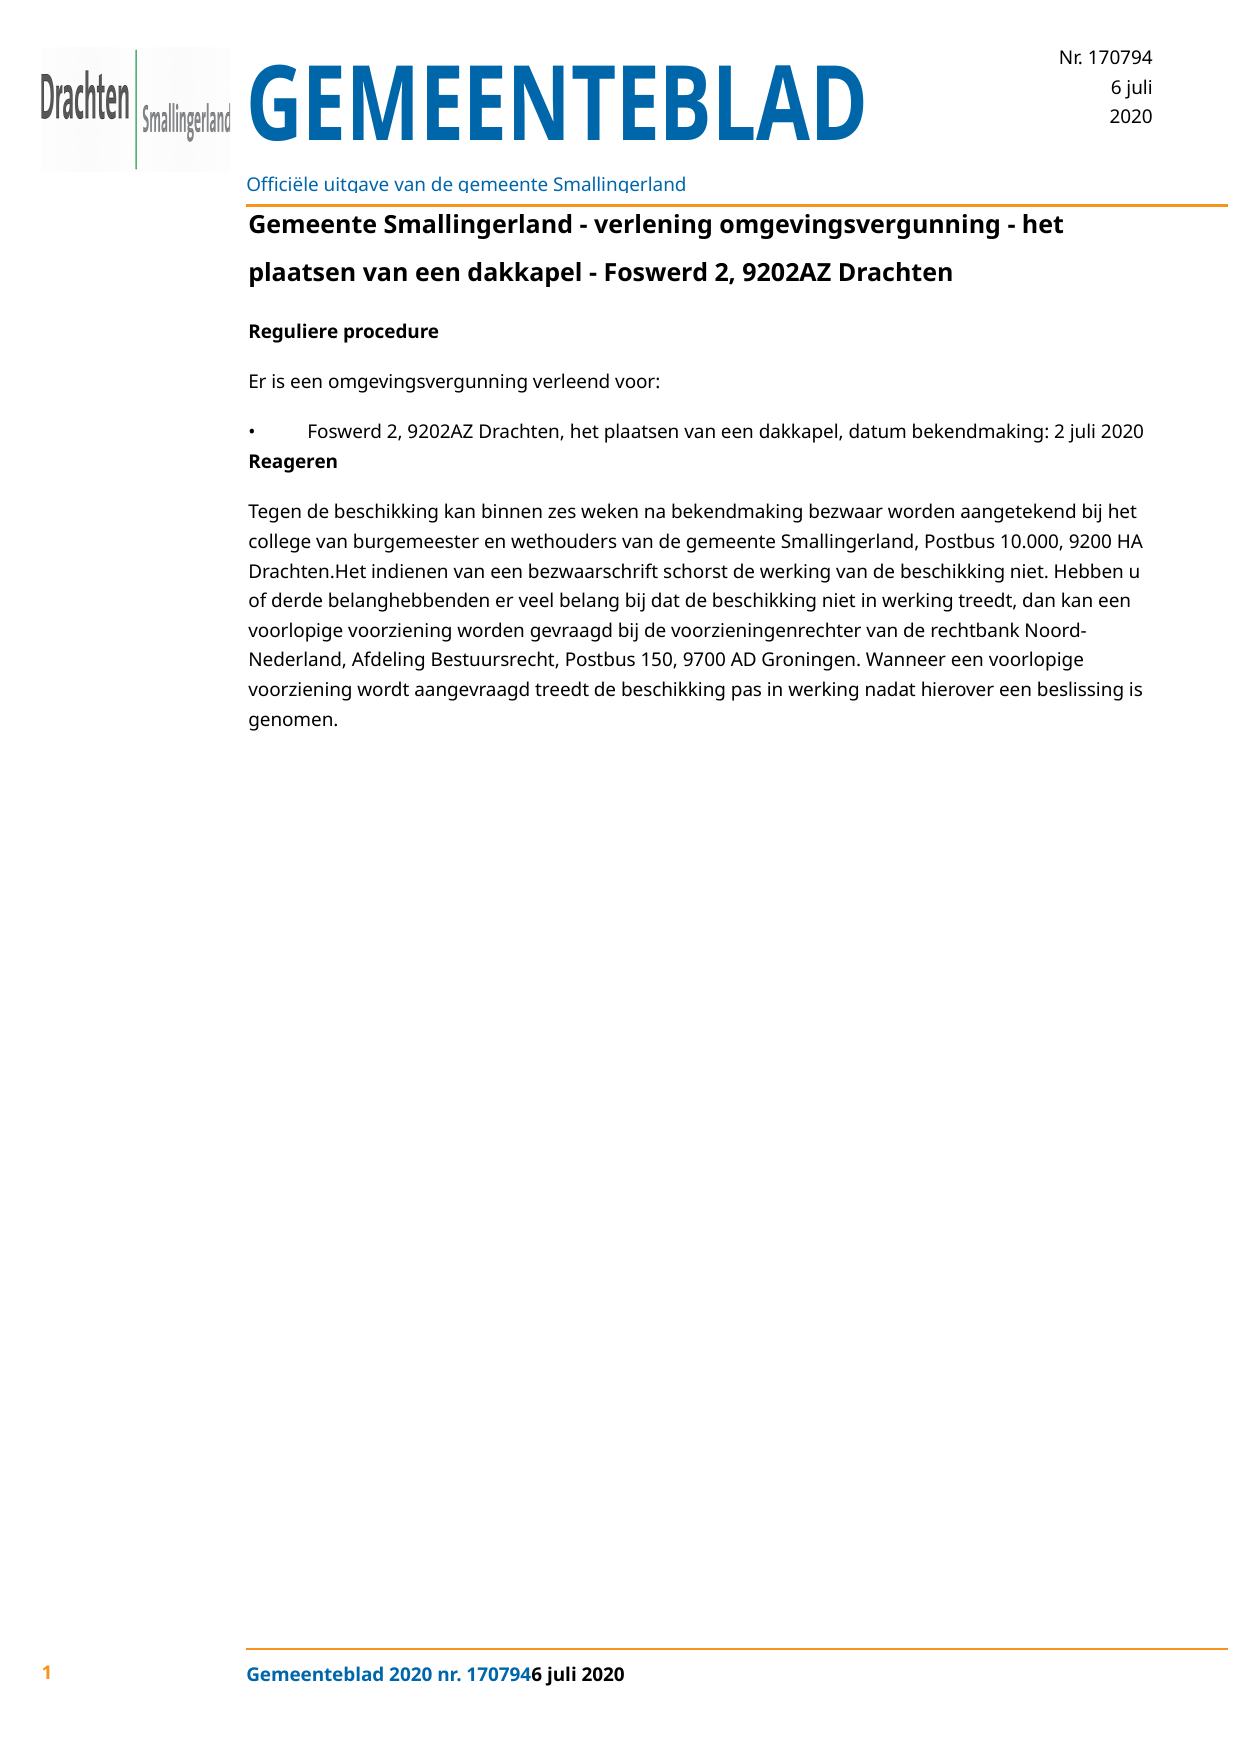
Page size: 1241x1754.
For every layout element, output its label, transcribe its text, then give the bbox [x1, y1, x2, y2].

text Reageren [248, 448, 1152, 474]
text Reguliere procedure [248, 318, 1152, 344]
text Tegen de beschikking kan binnen zes weken na bekendmaking bezwaar worden aangetekend bij het college van burgemeester en wethouders van de gemeente Smallingerland, Postbus 10.000, 9200 HA Drachten.Het indienen van een bezwaarschrift schorst de werking van de beschikking niet. Hebben u of derde belanghebbenden er veel belang bij dat de beschikking niet in werking treedt, dan kan een voorlopige voorziening worden gevraagd bij de voorzieningenrechter van de rechtbank Noord-Nederland, Afdeling Bestuursrecht, Postbus 150, 9700 AD Groningen. Wanneer een voorlopige voorziening wordt aangevraagd treedt de beschikking pas in werking nadat hierover een beslissing is genomen. [248, 499, 1152, 732]
list Foswerd 2, 9202AZ Drachten, het plaatsen van een dakkapel, datum bekendmaking: 2 juli 2020 [248, 419, 1152, 444]
text Gemeente Smallingerland - verlening omgevingsvergunning - het plaatsen van een dakkapel - Foswerd 2, 9202AZ Drachten [248, 207, 1152, 288]
picture [41, 47, 231, 172]
text Er is een omgevingsvergunning verleend voor: [248, 368, 1152, 394]
